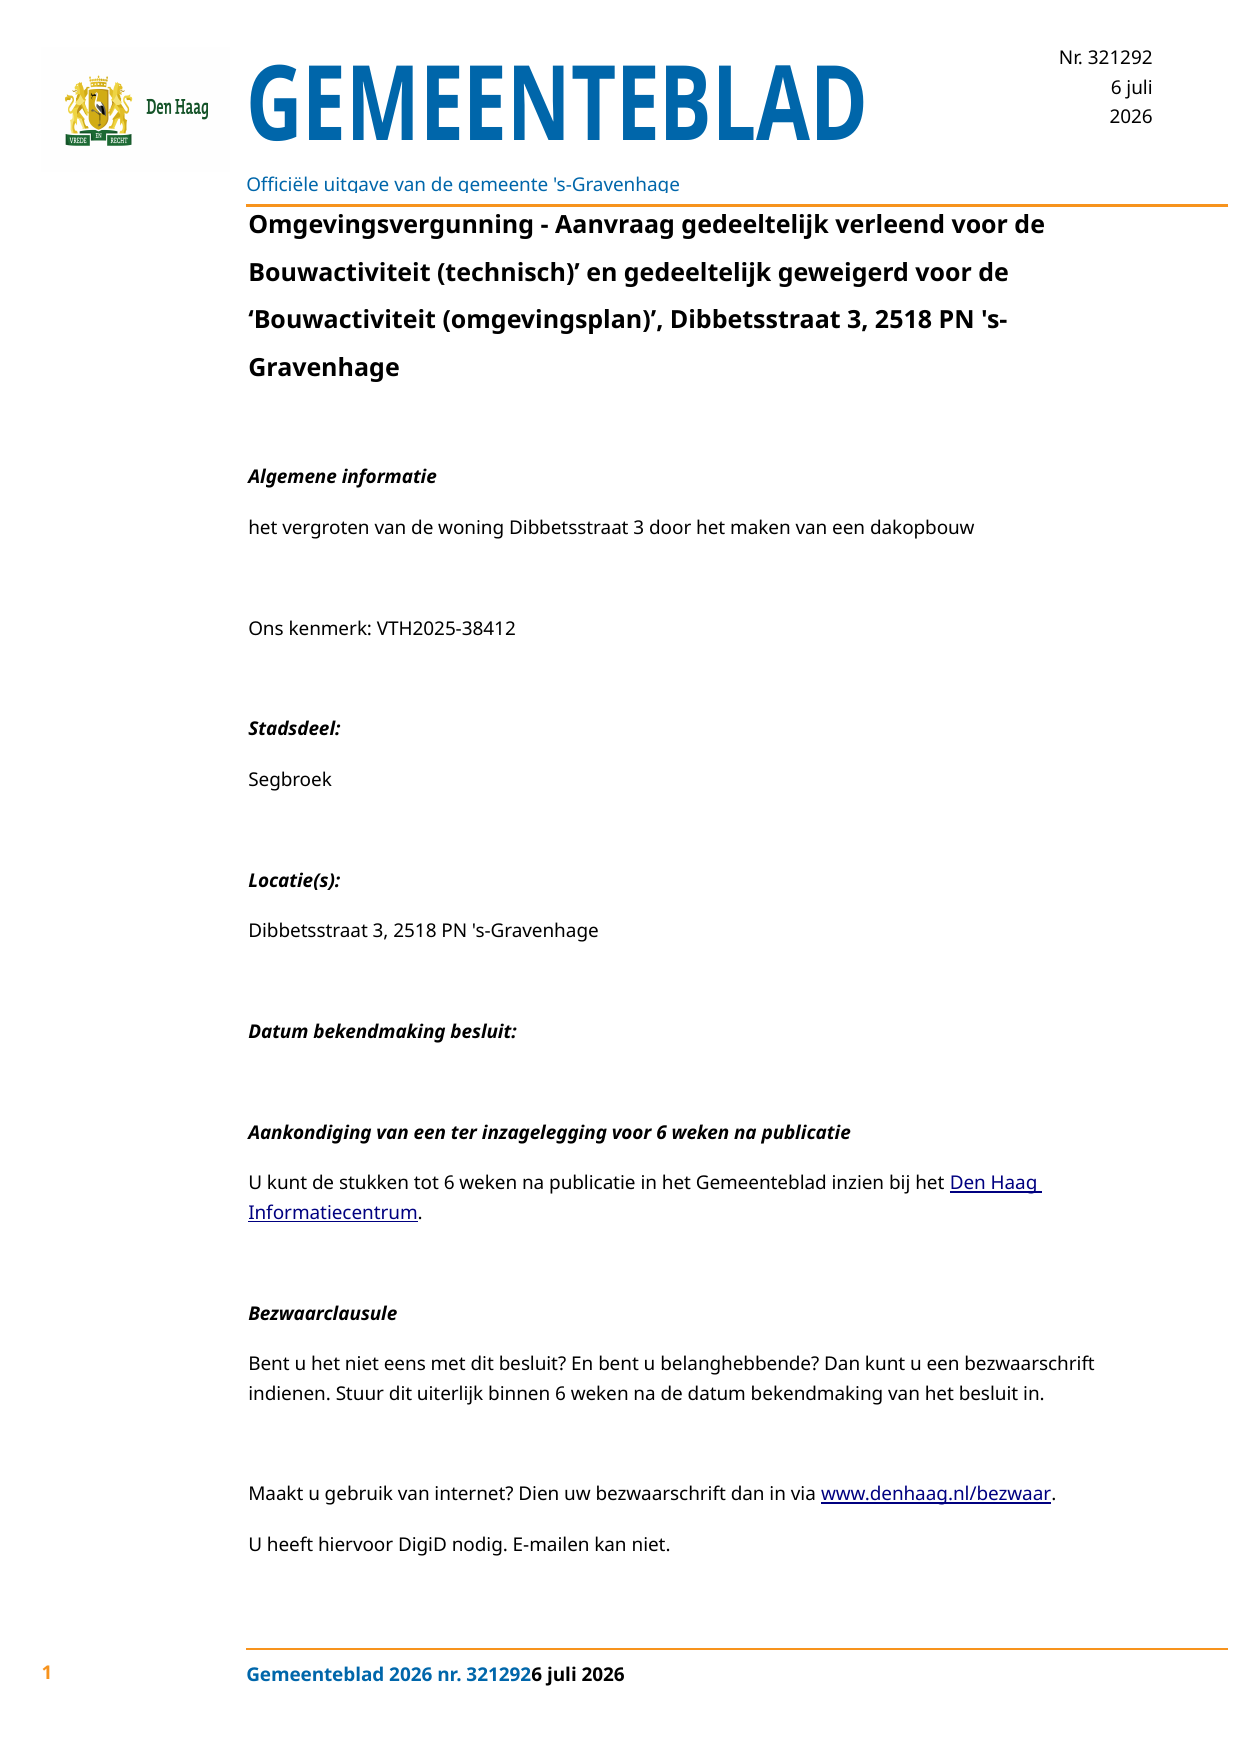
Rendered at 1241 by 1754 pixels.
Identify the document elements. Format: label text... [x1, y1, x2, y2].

text Segbroek [248, 766, 1152, 792]
text Maakt u gebruik van internet? Dien uw bezwaarschrift dan in via www.denhaag.nl/bezwaar. [248, 1481, 1152, 1506]
text Stadsdeel: [248, 716, 1152, 741]
picture [41, 47, 231, 172]
text Bent u het niet eens met dit besluit? En bent u belanghebbende? Dan kunt u een bezwaarschrift indienen. Stuur dit uiterlijk binnen 6 weken na de datum bekendmaking van het besluit in. [248, 1350, 1152, 1406]
text Datum bekendmaking besluit: [248, 1018, 1152, 1044]
text U kunt de stukken tot 6 weken na publicatie in het Gemeenteblad inzien bij het Den Haag Informatiecentrum. [248, 1169, 1152, 1225]
text Locatie(s): [248, 867, 1152, 893]
text het vergroten van de woning Dibbetsstraat 3 door het maken van een dakopbouw [248, 514, 1152, 540]
text Ons kenmerk: VTH2025-38412 [248, 615, 1152, 641]
text U heeft hiervoor DigiD nodig. E-mailen kan niet. [248, 1531, 1152, 1557]
text Dibbetsstraat 3, 2518 PN 's-Gravenhage [248, 917, 1152, 943]
text Omgevingsvergunning - Aanvraag gedeeltelijk verleend voor de Bouwactiviteit (technisch)’ en gedeeltelijk geweigerd voor de ‘Bouwactiviteit (omgevingsplan)’, Dibbetsstraat 3, 2518 PN 's-Gravenhage [248, 207, 1152, 384]
text Bezwaarclausule [248, 1300, 1152, 1326]
text Algemene informatie [248, 463, 1152, 489]
text Aankondiging van een ter inzagelegging voor 6 weken na publicatie [248, 1119, 1152, 1145]
